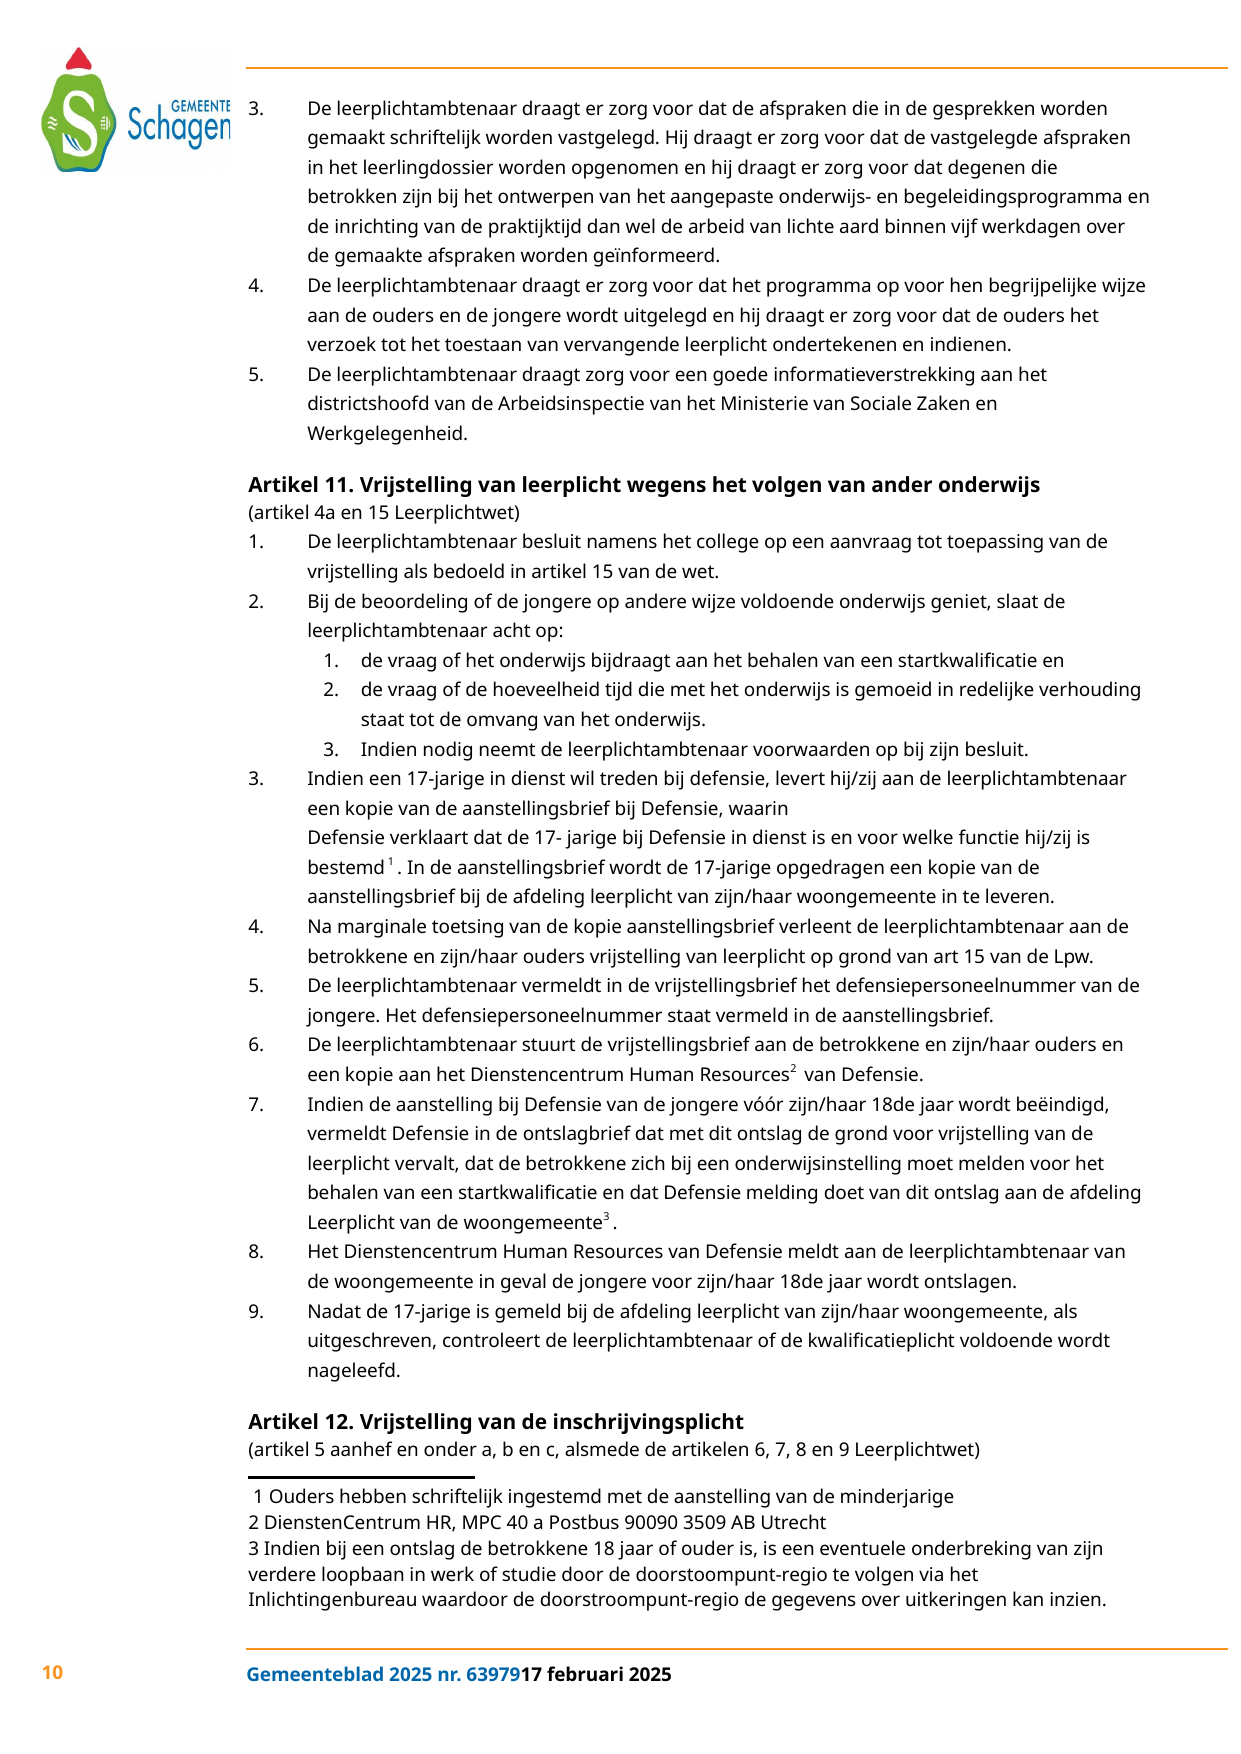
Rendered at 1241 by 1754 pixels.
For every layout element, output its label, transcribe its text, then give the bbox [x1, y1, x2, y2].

text (artikel 4a en 15 Leerplichtwet) [248, 499, 1152, 525]
text (artikel 5 aanhef en onder a, b en c, alsmede de artikelen 6, 7, 8 en 9 Leerplichtwet) [248, 1436, 1152, 1462]
list Na marginale toetsing van de kopie aanstellingsbrief verleent de leerplichtambtenaar aan de betrokkene en zijn/haar ouders vrijstelling van leerplicht op grond van art 15 van de Lpw. [248, 913, 1152, 968]
list Defensie verklaart dat de 17- jarige bij Defensie in dienst is en voor welke functie hij/zij is bestemd. In de aanstellingsbrief wordt de 17-jarige opgedragen een kopie van de aanstellingsbrief bij de afdeling leerplicht van zijn/haar woongemeente in te leveren. [248, 824, 1152, 909]
list De leerplichtambtenaar draagt er zorg voor dat de afspraken die in de gesprekken worden gemaakt schriftelijk worden vastgelegd. Hij draagt er zorg voor dat de vastgelegde afspraken in het leerlingdossier worden opgenomen en hij draagt er zorg voor dat degenen die betrokken zijn bij het ontwerpen van het aangepaste onderwijs- en begeleidingsprogramma en de inrichting van de praktijktijd dan wel de arbeid van lichte aard binnen vijf werkdagen over de gemaakte afspraken worden geïnformeerd. [248, 95, 1152, 268]
list Indien de aanstelling bij Defensie van de jongere vóór zijn/haar 18de jaar wordt beëindigd, vermeldt Defensie in de ontslagbrief dat met dit ontslag de grond voor vrijstelling van de leerplicht vervalt, dat de betrokkene zich bij een onderwijsinstelling moet melden voor het behalen van een startkwalificatie en dat Defensie melding doet van dit ontslag aan de afdeling Leerplicht van de woongemeente. [248, 1091, 1152, 1235]
text Artikel 12. Vrijstelling van de inschrijvingsplicht [248, 1407, 1152, 1436]
list DienstenCentrum HR, MPC 40 a Postbus 90090 3509 AB Utrecht [248, 1509, 1152, 1535]
list Indien nodig neemt de leerplichtambtenaar voorwaarden op bij zijn besluit. [323, 736, 1152, 761]
list Het Dienstencentrum Human Resources van Defensie meldt aan de leerplichtambtenaar van de woongemeente in geval de jongere voor zijn/haar 18de jaar wordt ontslagen. [248, 1239, 1152, 1294]
list Indien bij een ontslag de betrokkene 18 jaar of ouder is, is een eventuele onderbreking van zijn verdere loopbaan in werk of studie door de doorstoompunt-regio te volgen via het Inlichtingenbureau waardoor de doorstroompunt-regio de gegevens over uitkeringen kan inzien. [248, 1535, 1152, 1612]
list Ouders hebben schriftelijk ingestemd met de aanstelling van de minderjarige [248, 1483, 1152, 1509]
list de vraag of de hoeveelheid tijd die met het onderwijs is gemoeid in redelijke verhouding staat tot de omvang van het onderwijs. [323, 677, 1152, 732]
picture [41, 47, 231, 172]
list De leerplichtambtenaar besluit namens het college op een aanvraag tot toepassing van de vrijstelling als bedoeld in artikel 15 van de wet. [248, 529, 1152, 584]
list De leerplichtambtenaar vermeldt in de vrijstellingsbrief het defensiepersoneelnummer van de jongere. Het defensiepersoneelnummer staat vermeld in de aanstellingsbrief. [248, 972, 1152, 1028]
text Artikel 11. Vrijstelling van leerplicht wegens het volgen van ander onderwijs [248, 471, 1152, 499]
list De leerplichtambtenaar draagt er zorg voor dat het programma op voor hen begrijpelijke wijze aan de ouders en de jongere wordt uitgelegd en hij draagt er zorg voor dat de ouders het verzoek tot het toestaan van vervangende leerplicht ondertekenen en indienen. [248, 272, 1152, 357]
list Nadat de 17-jarige is gemeld bij de afdeling leerplicht van zijn/haar woongemeente, als uitgeschreven, controleert de leerplichtambtenaar of de kwalificatieplicht voldoende wordt nageleefd. [248, 1298, 1152, 1383]
list de vraag of het onderwijs bijdraagt aan het behalen van een startkwalificatie en [323, 647, 1152, 673]
list De leerplichtambtenaar stuurt de vrijstellingsbrief aan de betrokkene en zijn/haar ouders en een kopie aan het Dienstencentrum Human Resources van Defensie. [248, 1032, 1152, 1087]
list Indien een 17-jarige in dienst wil treden bij defensie, levert hij/zij aan de leerplichtambtenaar een kopie van de aanstellingsbrief bij Defensie, waarin [248, 765, 1152, 821]
list De leerplichtambtenaar draagt zorg voor een goede informatieverstrekking aan het districtshoofd van de Arbeidsinspectie van het Ministerie van Sociale Zaken en Werkgelegenheid. [248, 361, 1152, 446]
list Bij de beoordeling of de jongere op andere wijze voldoende onderwijs geniet, slaat de leerplichtambtenaar acht op: [248, 588, 1152, 643]
